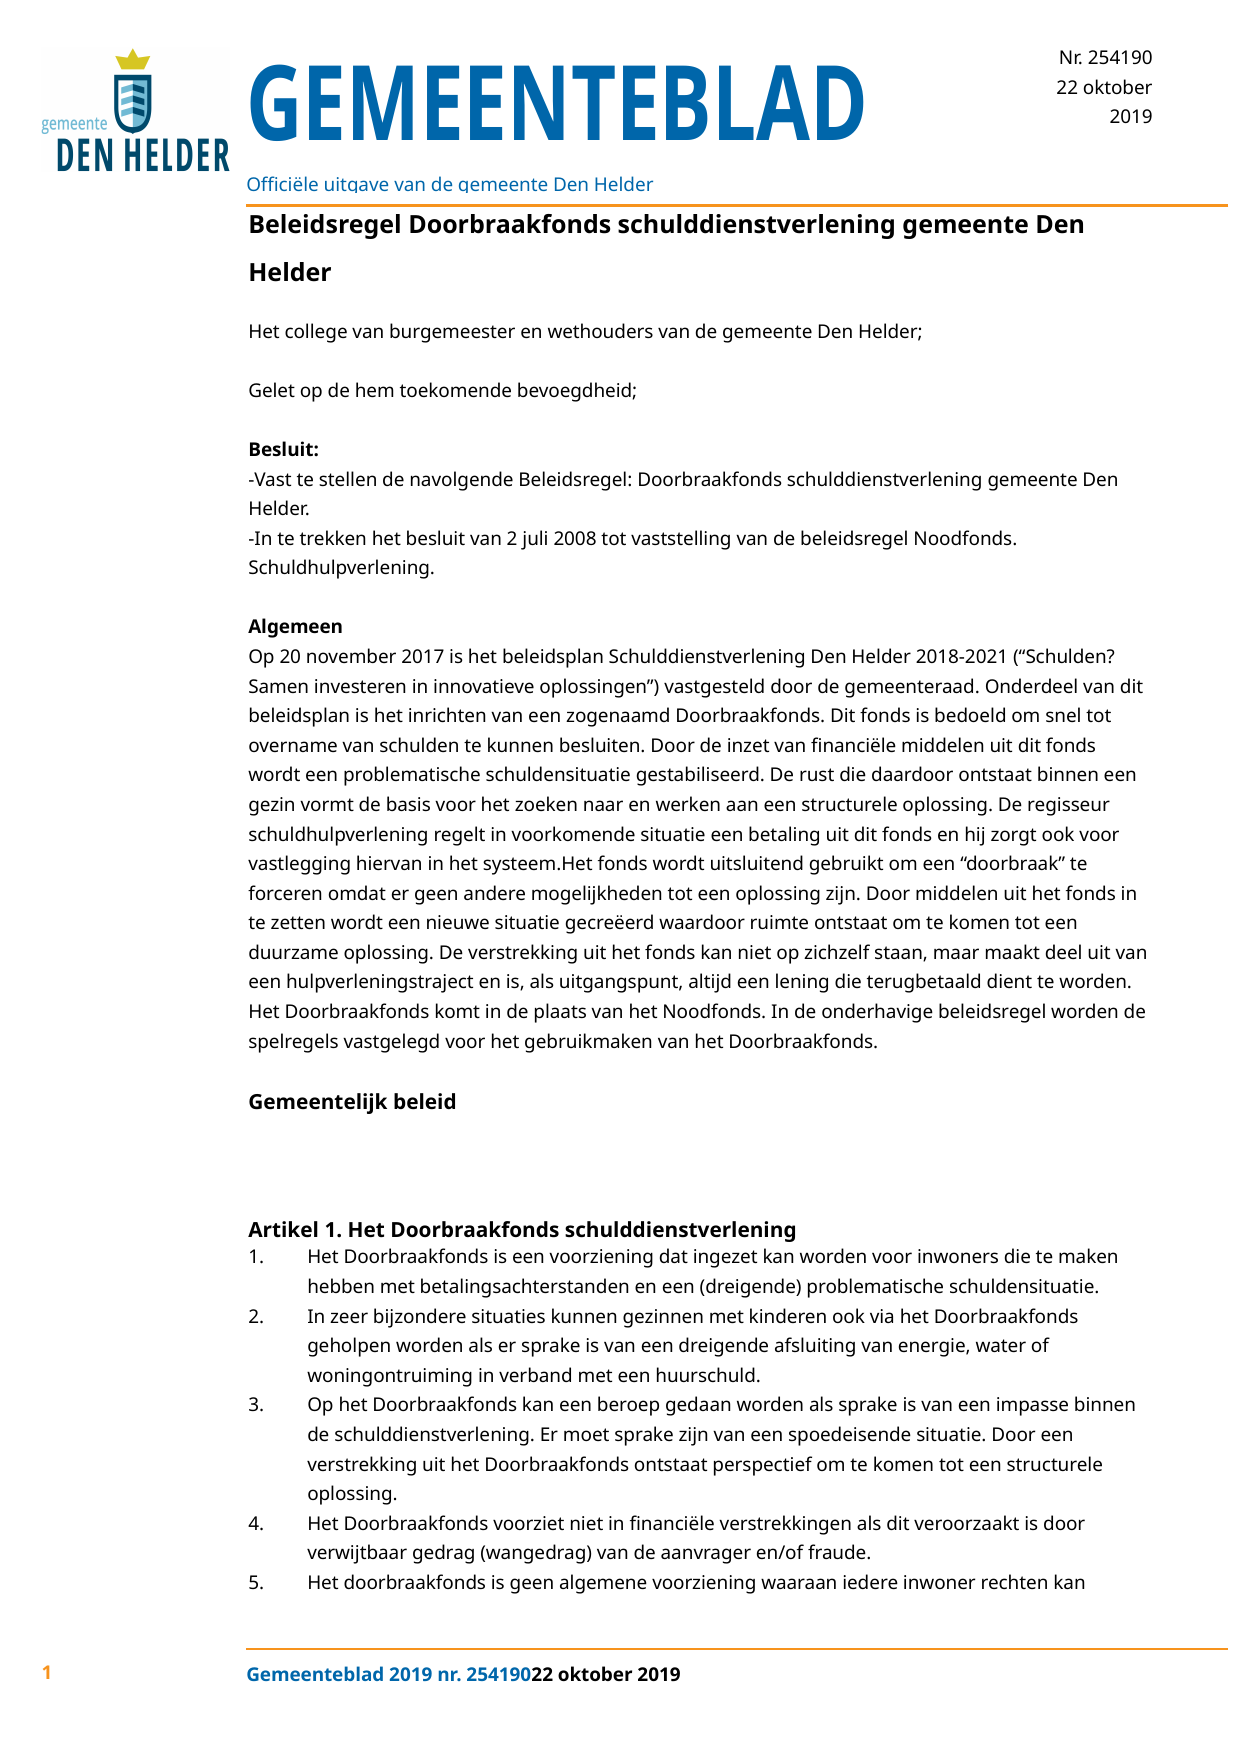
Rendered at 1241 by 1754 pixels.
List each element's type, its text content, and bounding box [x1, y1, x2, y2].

list Op het Doorbraakfonds kan een beroep gedaan worden als sprake is van een impasse binnen de schulddienstverlening. Er moet sprake zijn van een spoedeisende situatie. Door een verstrekking uit het Doorbraakfonds ontstaat perspectief om te komen tot een structurele oplossing. [248, 1392, 1152, 1506]
picture [220, 160, 224, 172]
text Besluit: [248, 436, 1152, 462]
list Het Doorbraakfonds is een voorziening dat ingezet kan worden voor inwoners die te maken hebben met betalingsachterstanden en een (dreigende) problematische schuldensituatie. [248, 1244, 1152, 1299]
text Gemeentelijk beleid [248, 1087, 1152, 1116]
text Op 20 november 2017 is het beleidsplan Schulddienstverlening Den Helder 2018-2021 (“Schulden? Samen investeren in innovatieve oplossingen”) vastgesteld door de gemeenteraad. Onderdeel van dit beleidsplan is het inrichten van een zogenaamd Doorbraakfonds. Dit fonds is bedoeld om snel tot overname van schulden te kunnen besluiten. Door de inzet van financiële middelen uit dit fonds wordt een problematische schuldensituatie gestabiliseerd. De rust die daardoor ontstaat binnen een gezin vormt de basis voor het zoeken naar en werken aan een structurele oplossing. De regisseur schuldhulpverlening regelt in voorkomende situatie een betaling uit dit fonds en hij zorgt ook voor vastlegging hiervan in het systeem.Het fonds wordt uitsluitend gebruikt om een “doorbraak” te forceren omdat er geen andere mogelijkheden tot een oplossing zijn. Door middelen uit het fonds in te zetten wordt een nieuwe situatie gecreëerd waardoor ruimte ontstaat om te komen tot een duurzame oplossing. De verstrekking uit het fonds kan niet op zichzelf staan, maar maakt deel uit van een hulpverleningstraject en is, als uitgangspunt, altijd een lening die terugbetaald dient te worden. [248, 643, 1152, 994]
list In zeer bijzondere situaties kunnen gezinnen met kinderen ook via het Doorbraakfonds geholpen worden als er sprake is van een dreigende afsluiting van energie, water of woningontruiming in verband met een huurschuld. [248, 1303, 1152, 1388]
text Schuldhulpverlening. [248, 554, 1152, 580]
text Het college van burgemeester en wethouders van de gemeente Den Helder; [248, 318, 1152, 344]
picture [182, 144, 187, 165]
picture [100, 154, 106, 172]
text -In te trekken het besluit van 2 juli 2008 tot vaststelling van de beleidsregel Noodfonds. [248, 525, 1152, 551]
list Het doorbraakfonds is geen algemene voorziening waaraan iedere inwoner rechten kan [248, 1569, 1152, 1595]
text -Vast te stellen de navolgende Beleidsregel: Doorbraakfonds schulddienstverlening gemeente Den Helder. [248, 466, 1152, 521]
text Algemeen [248, 614, 1152, 639]
picture [63, 144, 68, 165]
text Artikel 1. Het Doorbraakfonds schulddienstverlening [248, 1215, 1152, 1244]
picture [41, 47, 231, 172]
text Het Doorbraakfonds komt in de plaats van het Noodfonds. In de onderhavige beleidsregel worden de spelregels vastgelegd voor het gebruikmaken van het Doorbraakfonds. [248, 998, 1152, 1054]
list Het Doorbraakfonds voorziet niet in financiële verstrekkingen als dit veroorzaakt is door verwijtbaar gedrag (wangedrag) van de aanvrager en/of fraude. [248, 1510, 1152, 1565]
text Beleidsregel Doorbraakfonds schulddienstverlening gemeente Den Helder [248, 207, 1152, 288]
text Gelet op de hem toekomende bevoegdheid; [248, 377, 1152, 403]
picture [130, 157, 135, 172]
